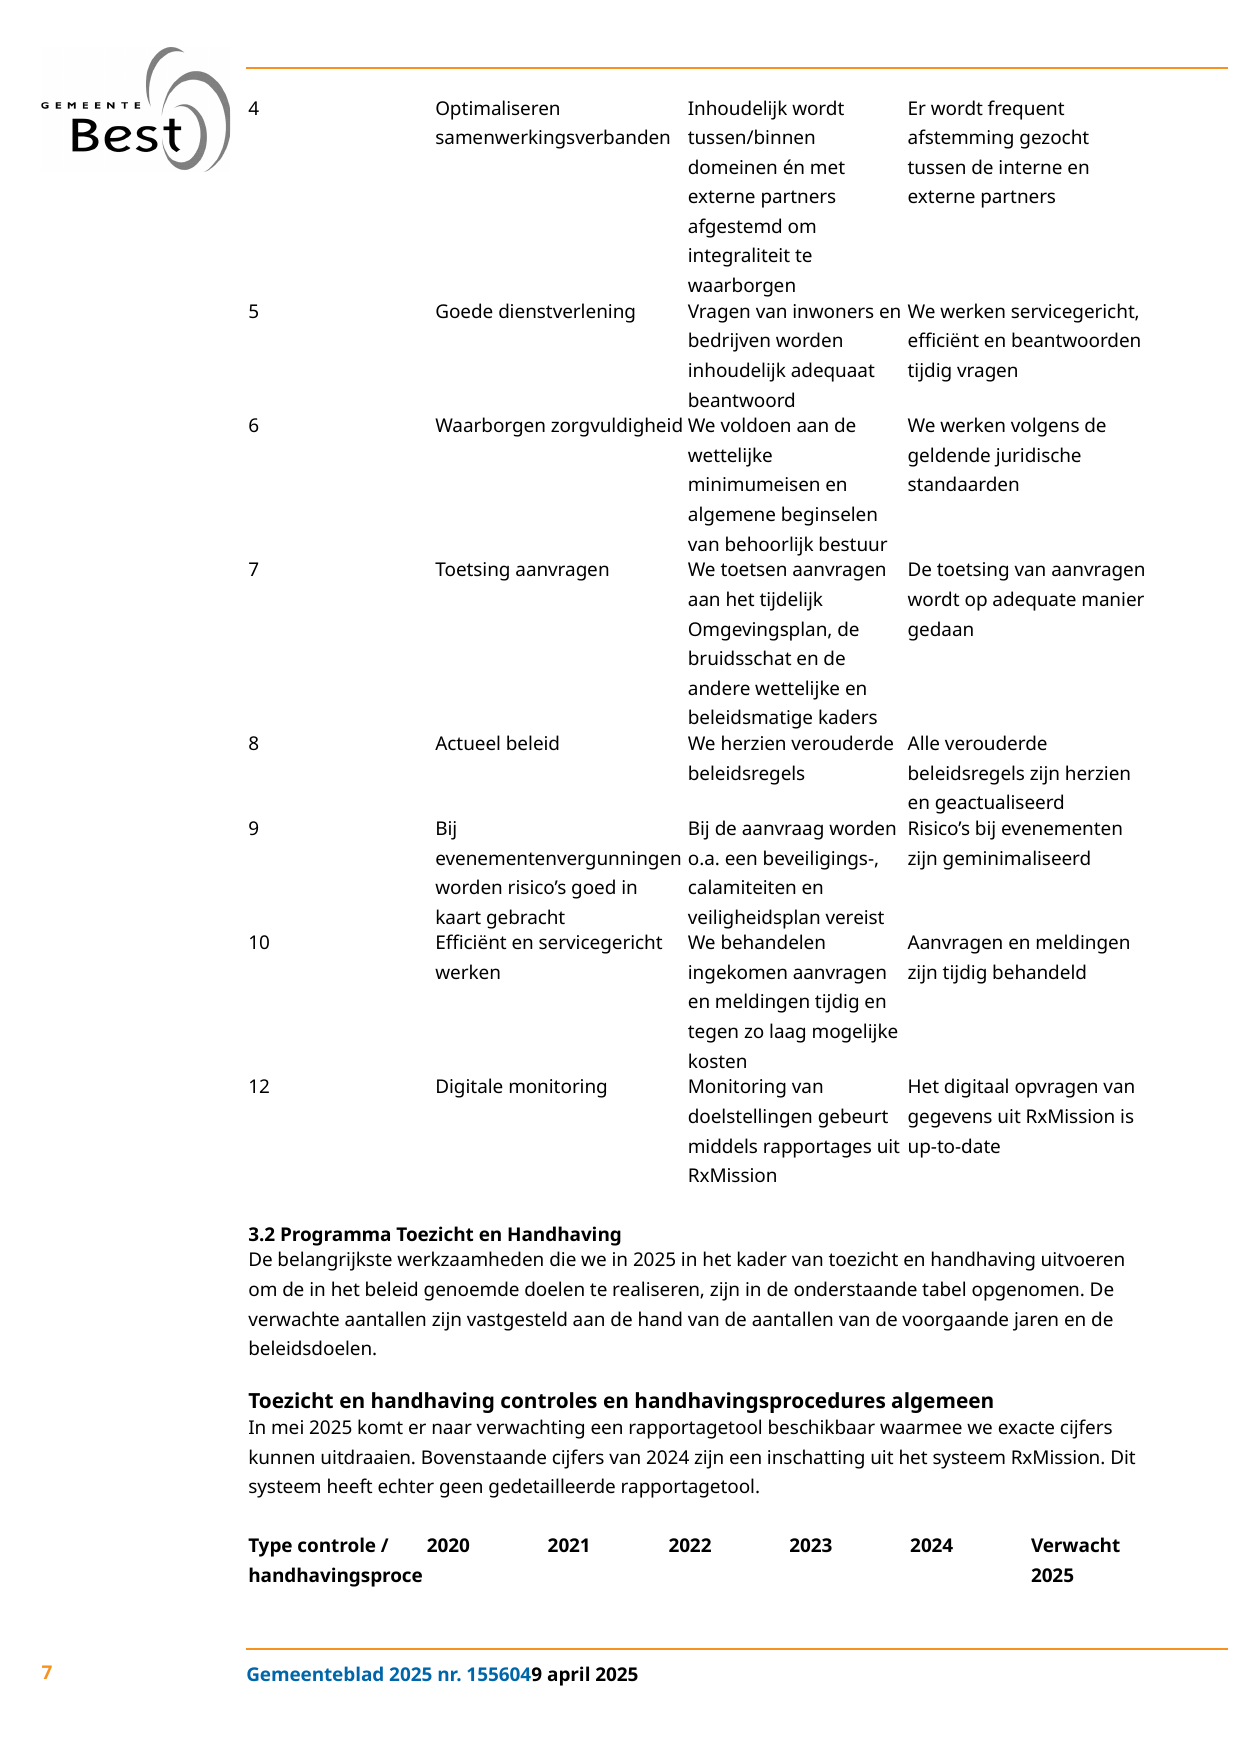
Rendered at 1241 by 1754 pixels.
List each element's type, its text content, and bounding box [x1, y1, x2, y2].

table_header 2021 [548, 1533, 668, 1588]
text 3.2 Programma Toezicht en Handhaving [248, 1221, 1152, 1247]
table_cell 8 [248, 730, 435, 815]
table_cell Alle verouderde beleidsregels zijn herzien en geactualiseerd [908, 730, 1152, 815]
table_cell Het digitaal opvragen van gegevens uit RxMission is up-to-date [908, 1074, 1152, 1188]
table_cell 9 [248, 815, 435, 929]
table_cell 12 [248, 1074, 435, 1188]
table_header Type controle / handhavingsproce [248, 1533, 427, 1588]
table_cell Waarborgen zorgvuldigheid [435, 413, 688, 557]
table_header Verwacht 2025 [1031, 1533, 1152, 1588]
table_cell Risico’s bij evenementen zijn geminimaliseerd [908, 815, 1152, 929]
table_cell Inhoudelijk wordt tussen/binnen domeinen én met externe partners afgestemd om integraliteit te waarborgen [688, 95, 907, 298]
table_cell Toetsing aanvragen [435, 557, 688, 730]
table_header 2020 [427, 1533, 547, 1588]
table_cell 6 [248, 413, 435, 557]
table_cell We toetsen aanvragen aan het tijdelijk Omgevingsplan, de bruidsschat en de andere wettelijke en beleidsmatige kaders [688, 557, 907, 730]
table_cell We werken servicegericht, efficiënt en beantwoorden tijdig vragen [908, 298, 1152, 412]
table_cell Goede dienstverlening [435, 298, 688, 412]
table_cell Er wordt frequent afstemming gezocht tussen de interne en externe partners [908, 95, 1152, 298]
table_cell We voldoen aan de wettelijke minimumeisen en algemene beginselen van behoorlijk bestuur [688, 413, 907, 557]
table_cell Efficiënt en servicegericht werken [435, 930, 688, 1074]
table_cell Actueel beleid [435, 730, 688, 815]
table_cell 4 [248, 95, 435, 298]
table_cell Aanvragen en meldingen zijn tijdig behandeld [908, 930, 1152, 1074]
table_cell De toetsing van aanvragen wordt op adequate manier gedaan [908, 557, 1152, 730]
text Toezicht en handhaving controles en handhavingsprocedures algemeen [248, 1386, 1152, 1414]
text De belangrijkste werkzaamheden die we in 2025 in het kader van toezicht en handhaving uitvoeren om de in het beleid genoemde doelen te realiseren, zijn in de onderstaande tabel opgenomen. De verwachte aantallen zijn vastgesteld aan de hand van de aantallen van de voorgaande jaren en de beleidsdoelen. [248, 1247, 1152, 1361]
table_cell 10 [248, 930, 435, 1074]
text In mei 2025 komt er naar verwachting een rapportagetool beschikbaar waarmee we exacte cijfers kunnen uitdraaien. Bovenstaande cijfers van 2024 zijn een inschatting uit het systeem RxMission. Dit systeem heeft echter geen gedetailleerde rapportagetool. [248, 1414, 1152, 1499]
table_cell We herzien verouderde beleidsregels [688, 730, 907, 815]
table_cell We behandelen ingekomen aanvragen en meldingen tijdig en tegen zo laag mogelijke kosten [688, 930, 907, 1074]
table_cell 7 [248, 557, 435, 730]
table_cell Monitoring van doelstellingen gebeurt middels rapportages uit RxMission [688, 1074, 907, 1188]
table_header 2024 [910, 1533, 1031, 1588]
table_cell Optimaliseren samenwerkingsverbanden [435, 95, 688, 298]
table_cell Bij evenementenvergunningen worden risico’s goed in kaart gebracht [435, 815, 688, 929]
table_cell 5 [248, 298, 435, 412]
table_header 2023 [789, 1533, 910, 1588]
table_cell We werken volgens de geldende juridische standaarden [908, 413, 1152, 557]
table_cell Bij de aanvraag worden o.a. een beveiligings-, calamiteiten en veiligheidsplan vereist [688, 815, 907, 929]
table_header 2022 [668, 1533, 789, 1588]
table_cell Vragen van inwoners en bedrijven worden inhoudelijk adequaat beantwoord [688, 298, 907, 412]
picture [41, 47, 231, 172]
table_cell Digitale monitoring [435, 1074, 688, 1188]
